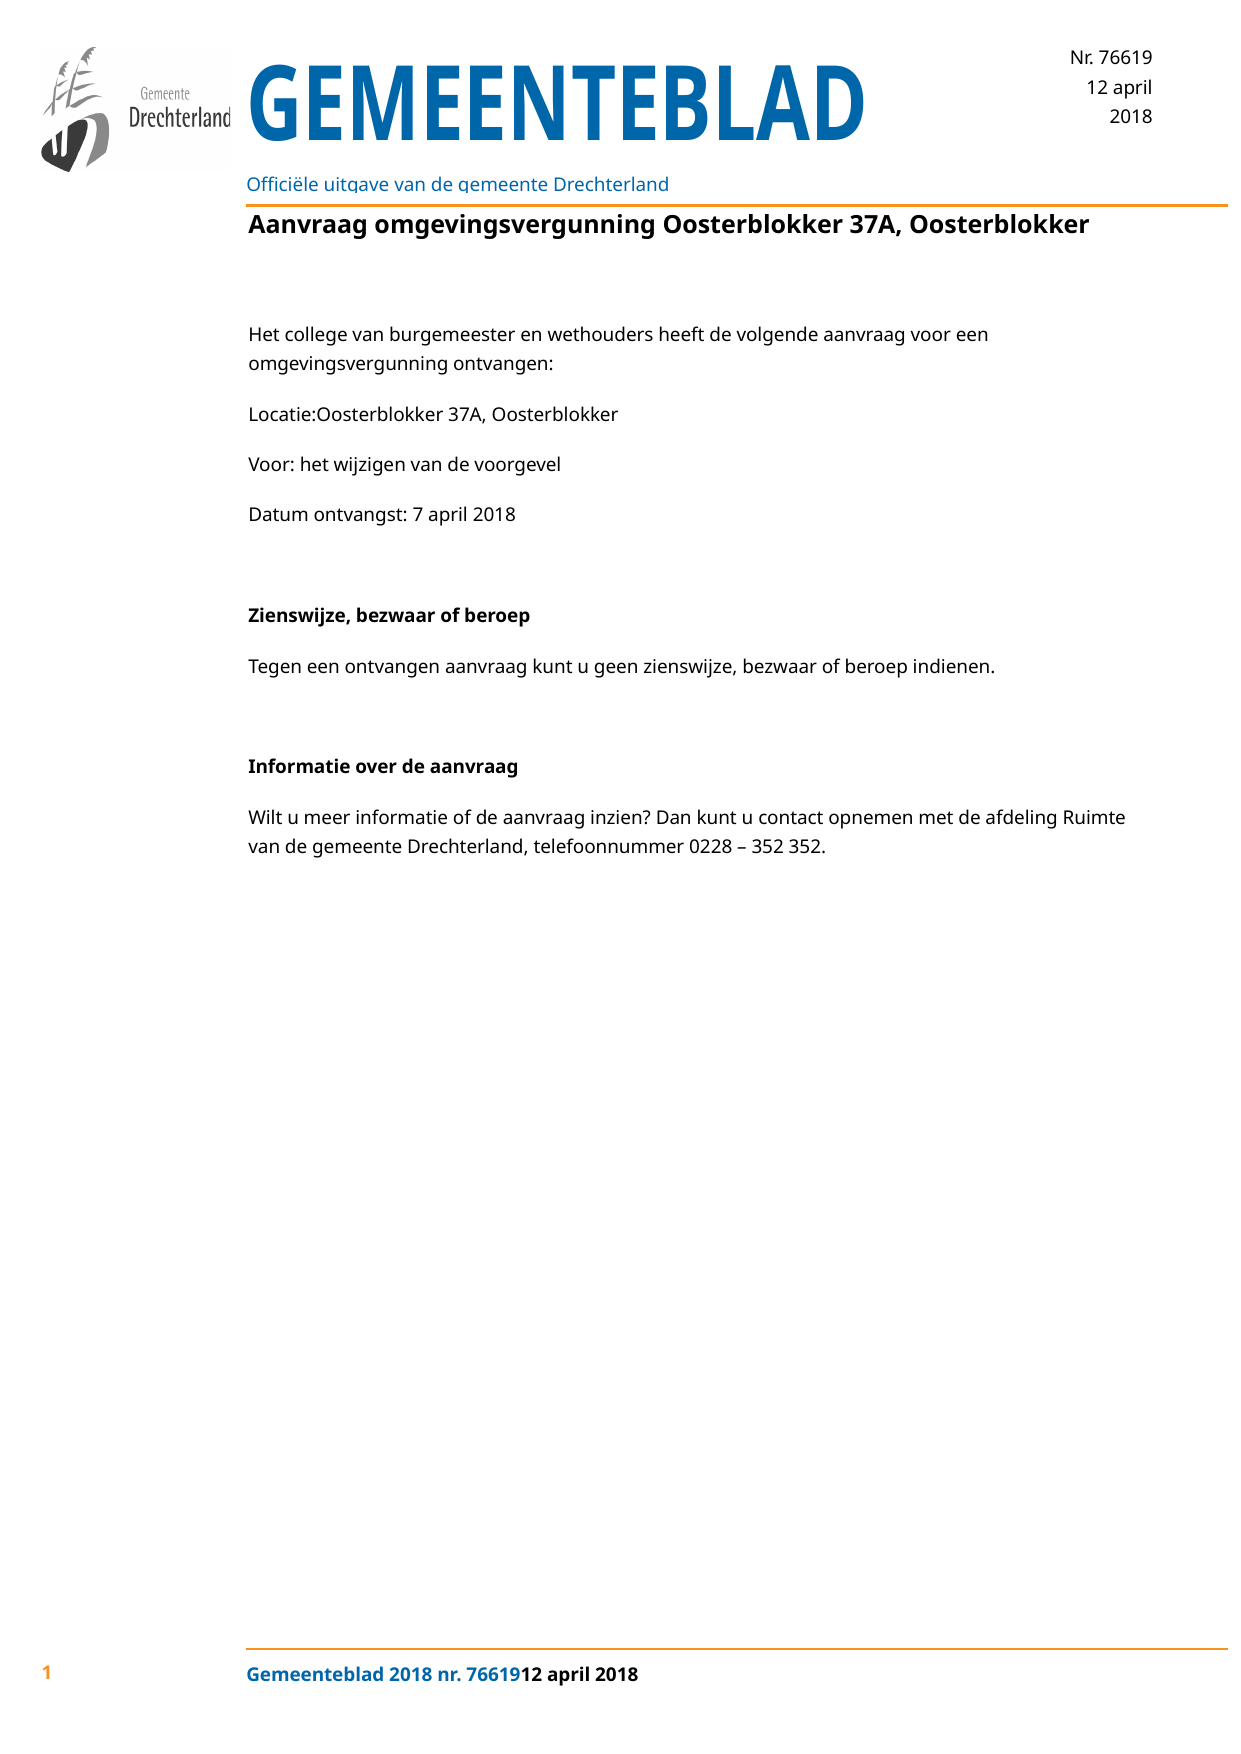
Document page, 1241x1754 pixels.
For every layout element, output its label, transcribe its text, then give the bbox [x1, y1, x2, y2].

text Locatie:Oosterblokker 37A, Oosterblokker [248, 401, 1152, 426]
text Aanvraag omgevingsvergunning Oosterblokker 37A, Oosterblokker [248, 207, 1152, 241]
text Datum ontvangst: 7 april 2018 [248, 502, 1152, 527]
text Voor: het wijzigen van de voorgevel [248, 451, 1152, 477]
text Tegen een ontvangen aanvraag kunt u geen zienswijze, bezwaar of beroep indienen. [248, 653, 1152, 678]
text Zienswijze, bezwaar of beroep [248, 602, 1152, 628]
picture [41, 47, 231, 172]
text Het college van burgemeester en wethouders heeft de volgende aanvraag voor een omgevingsvergunning ontvangen: [248, 321, 1152, 376]
text Wilt u meer informatie of de aanvraag inzien? Dan kunt u contact opnemen met de afdeling Ruimte van de gemeente Drechterland, telefoonnummer 0228 – 352 352. [248, 804, 1152, 859]
text Informatie over de aanvraag [248, 754, 1152, 779]
